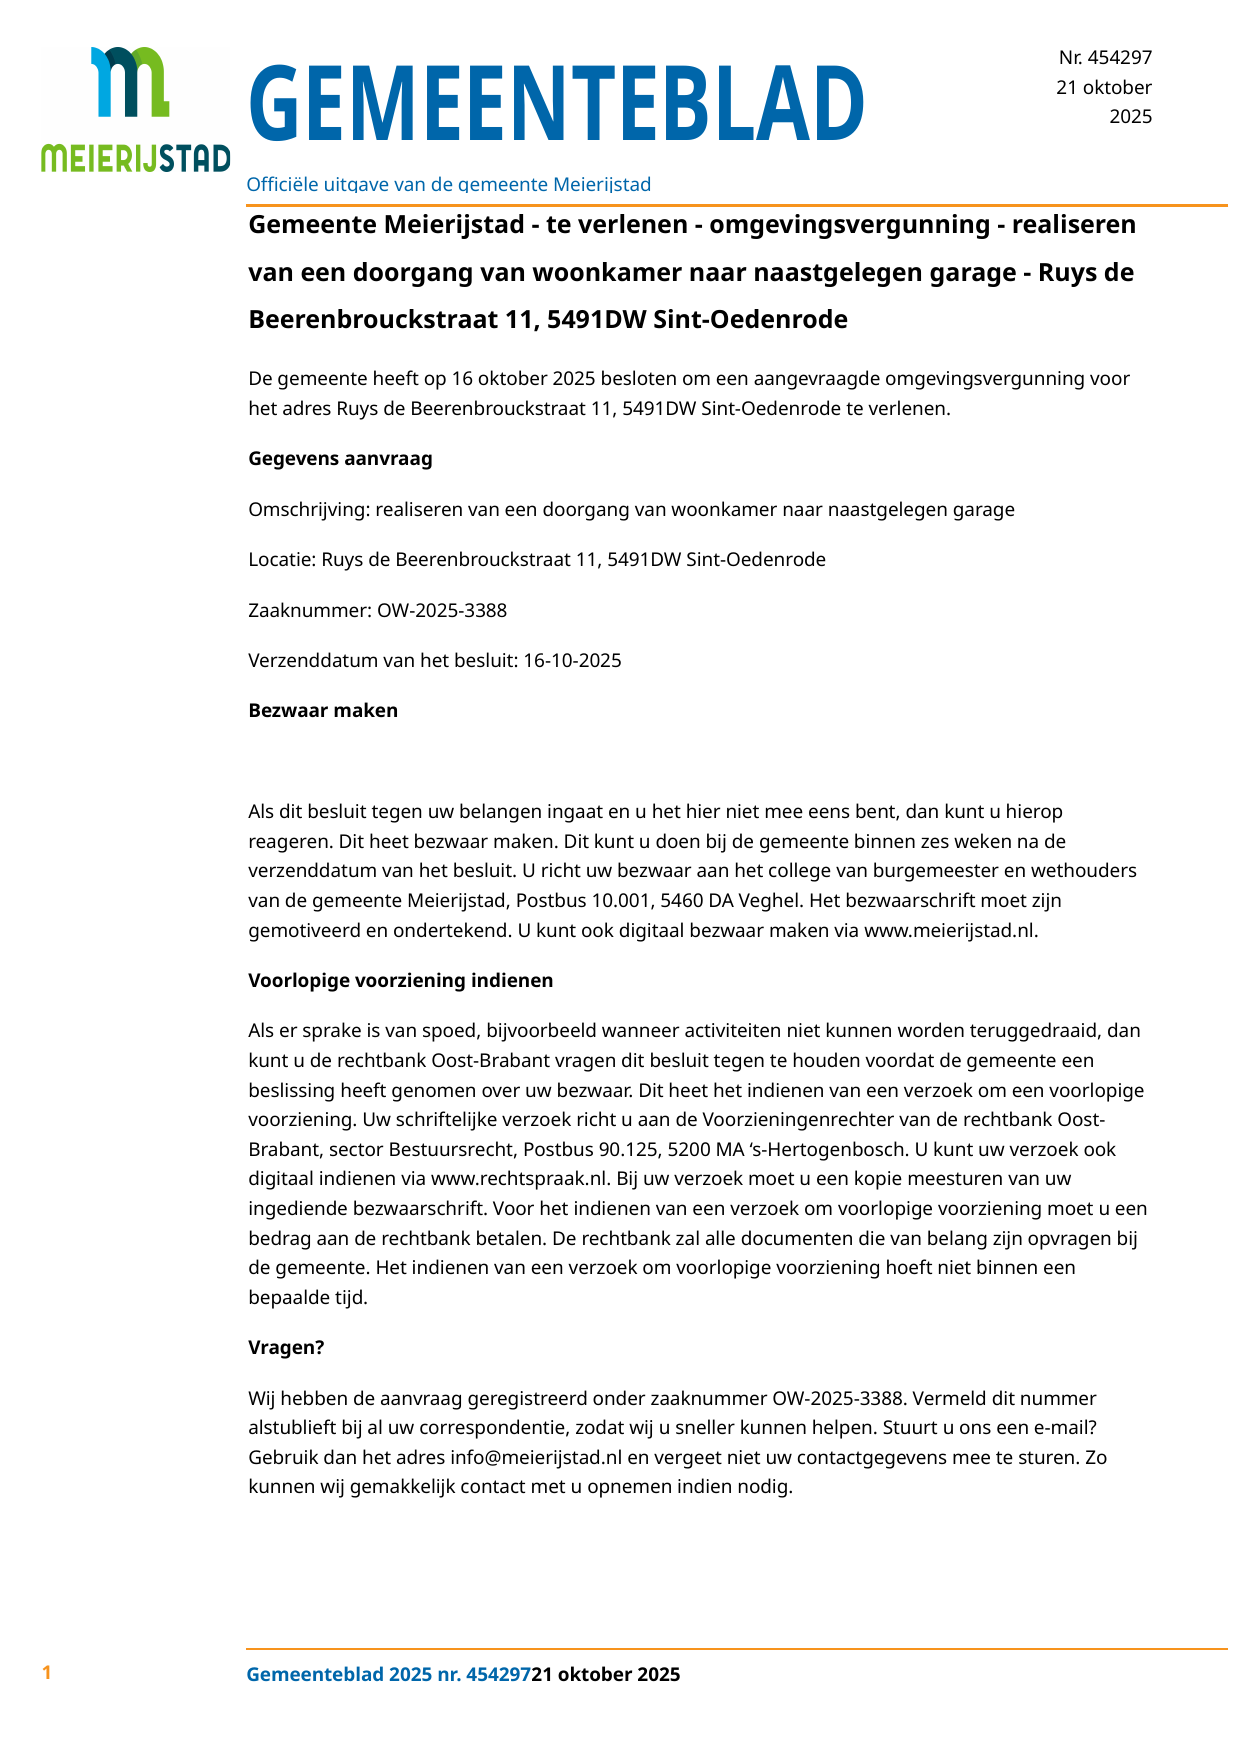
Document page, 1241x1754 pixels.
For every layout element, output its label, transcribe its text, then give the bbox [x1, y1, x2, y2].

picture [41, 47, 231, 172]
text Verzenddatum van het besluit: 16-10-2025 [248, 647, 1152, 673]
text Locatie: Ruys de Beerenbrouckstraat 11, 5491DW Sint-Oedenrode [248, 546, 1152, 572]
text Bezwaar maken [248, 698, 1152, 723]
text Wij hebben de aanvraag geregistreerd onder zaaknummer OW-2025-3388. Vermeld dit nummer alstublieft bij al uw correspondentie, zodat wij u sneller kunnen helpen. Stuurt u ons een e-mail? Gebruik dan het adres info@meierijstad.nl en vergeet niet uw contactgegevens mee te sturen. Zo kunnen wij gemakkelijk contact met u opnemen indien nodig. [248, 1385, 1152, 1499]
text Zaaknummer: OW-2025-3388 [248, 597, 1152, 622]
text Omschrijving: realiseren van een doorgang van woonkamer naar naastgelegen garage [248, 496, 1152, 522]
text Als dit besluit tegen uw belangen ingaat en u het hier niet mee eens bent, dan kunt u hierop reageren. Dit heet bezwaar maken. Dit kunt u doen bij de gemeente binnen zes weken na de verzenddatum van het besluit. U richt uw bezwaar aan het college van burgemeester en wethouders van de gemeente Meierijstad, Postbus 10.001, 5460 DA Veghel. Het bezwaarschrift moet zijn gemotiveerd en ondertekend. U kunt ook digitaal bezwaar maken via www.meierijstad.nl. [248, 798, 1152, 942]
text Gegevens aanvraag [248, 446, 1152, 471]
text Voorlopige voorziening indienen [248, 967, 1152, 993]
text De gemeente heeft op 16 oktober 2025 besloten om een aangevraagde omgevingsvergunning voor het adres Ruys de Beerenbrouckstraat 11, 5491DW Sint-Oedenrode te verlenen. [248, 366, 1152, 421]
text Vragen? [248, 1334, 1152, 1360]
text Als er sprake is van spoed, bijvoorbeeld wanneer activiteiten niet kunnen worden teruggedraaid, dan kunt u de rechtbank Oost-Brabant vragen dit besluit tegen te houden voordat de gemeente een beslissing heeft genomen over uw bezwaar. Dit heet het indienen van een verzoek om een voorlopige voorziening. Uw schriftelijke verzoek richt u aan de Voorzieningenrechter van de rechtbank Oost-Brabant, sector Bestuursrecht, Postbus 90.125, 5200 MA ‘s-Hertogenbosch. U kunt uw verzoek ook digitaal indienen via www.rechtspraak.nl. Bij uw verzoek moet u een kopie meesturen van uw ingediende bezwaarschrift. Voor het indienen van een verzoek om voorlopige voorziening moet u een bedrag aan de rechtbank betalen. De rechtbank zal alle documenten die van belang zijn opvragen bij de gemeente. Het indienen van een verzoek om voorlopige voorziening hoeft niet binnen een bepaalde tijd. [248, 1018, 1152, 1309]
text Gemeente Meierijstad - te verlenen - omgevingsvergunning - realiseren van een doorgang van woonkamer naar naastgelegen garage - Ruys de Beerenbrouckstraat 11, 5491DW Sint-Oedenrode [248, 207, 1152, 336]
